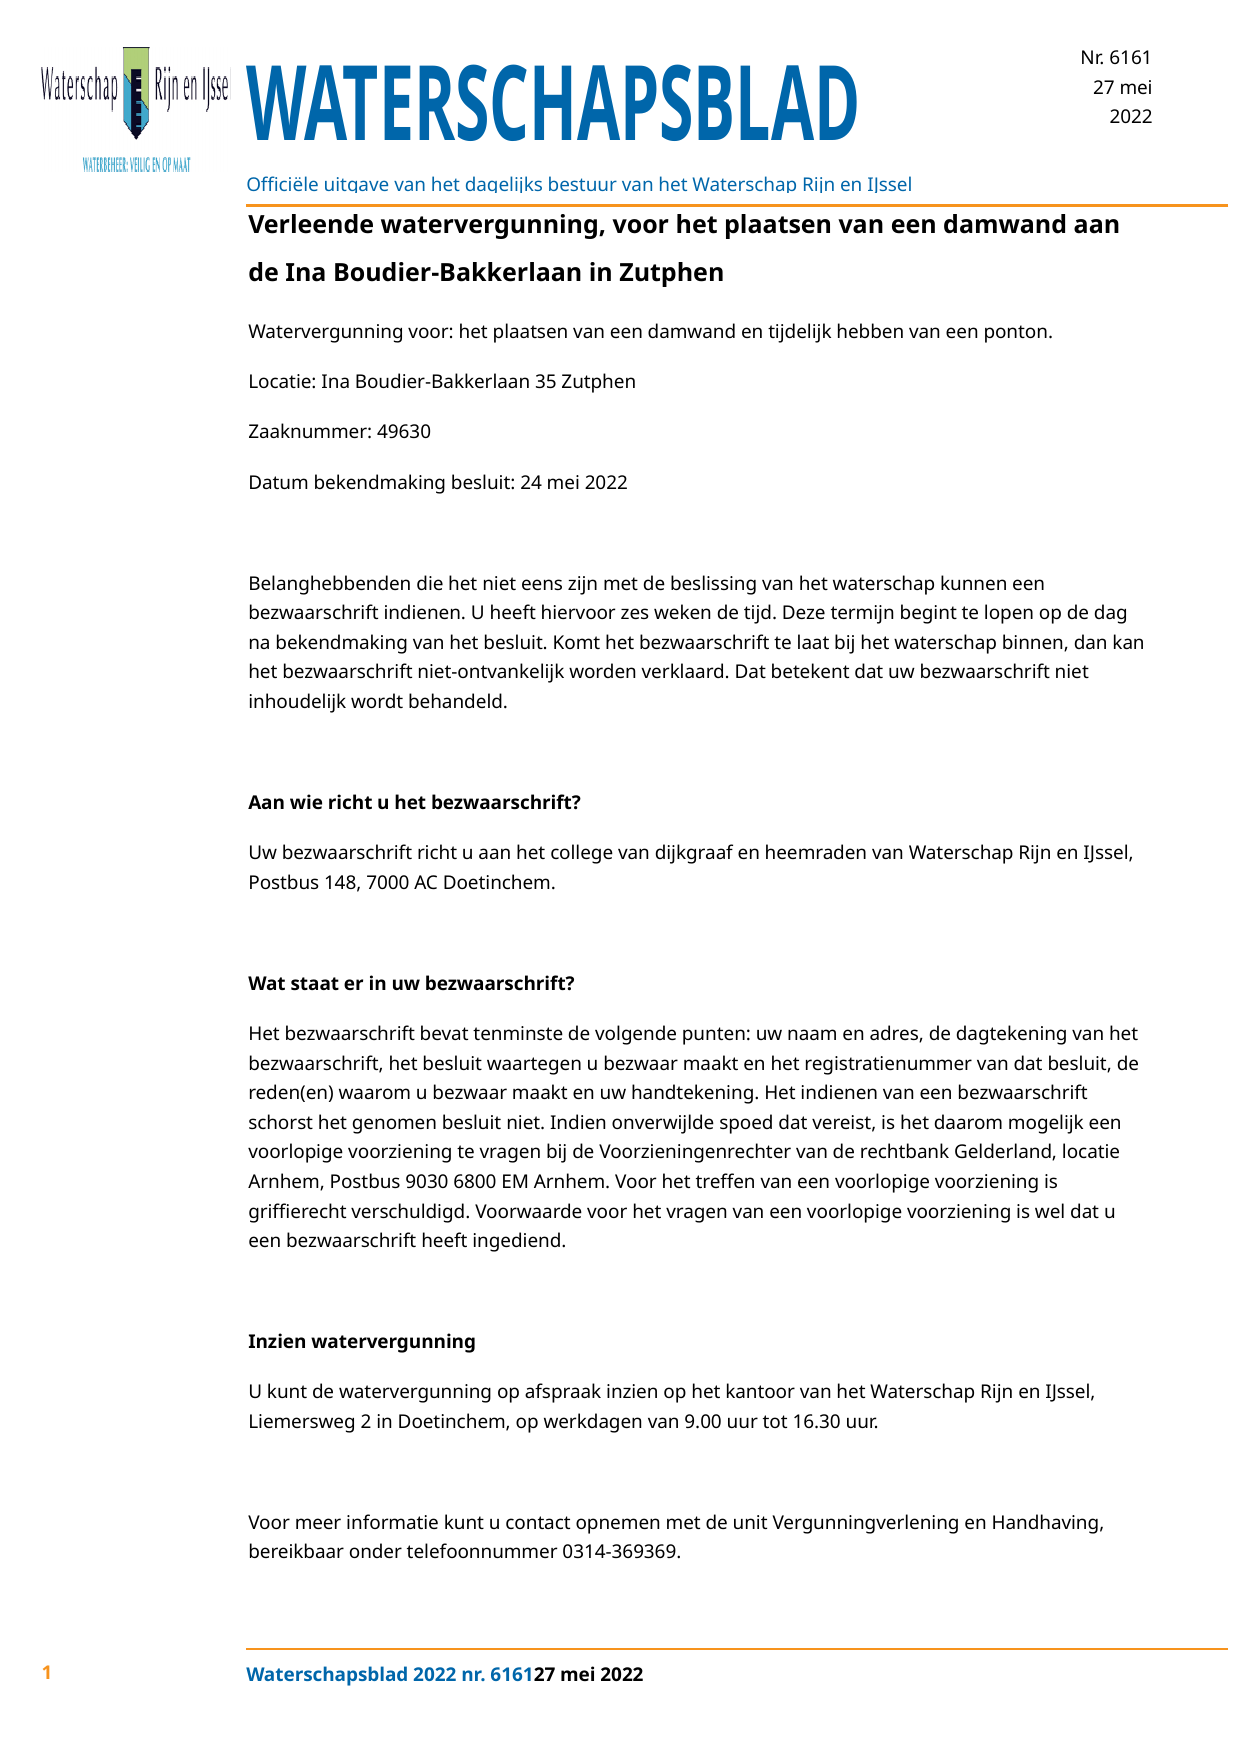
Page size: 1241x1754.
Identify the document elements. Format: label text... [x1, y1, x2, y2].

text U kunt de watervergunning op afspraak inzien op het kantoor van het Waterschap Rijn en IJssel, Liemersweg 2 in Doetinchem, op werkdagen van 9.00 uur tot 16.30 uur. [248, 1379, 1152, 1434]
text Belanghebbenden die het niet eens zijn met de beslissing van het waterschap kunnen een bezwaarschrift indienen. U heeft hiervoor zes weken de tijd. Deze termijn begint te lopen op de dag na bekendmaking van het besluit. Komt het bezwaarschrift te laat bij het waterschap binnen, dan kan het bezwaarschrift niet-ontvankelijk worden verklaard. Dat betekent dat uw bezwaarschrift niet inhoudelijk wordt behandeld. [248, 570, 1152, 714]
text Aan wie richt u het bezwaarschrift? [248, 789, 1152, 815]
text Voor meer informatie kunt u contact opnemen met de unit Vergunningverlening en Handhaving, bereikbaar onder telefoonnummer 0314-369369. [248, 1509, 1152, 1564]
picture [41, 47, 231, 172]
text Wat staat er in uw bezwaarschrift? [248, 970, 1152, 996]
text Verleende watervergunning, voor het plaatsen van een damwand aan de Ina Boudier-Bakkerlaan in Zutphen [248, 207, 1152, 288]
text Datum bekendmaking besluit: 24 mei 2022 [248, 469, 1152, 495]
text Het bezwaarschrift bevat tenminste de volgende punten: uw naam en adres, de dagtekening van het bezwaarschrift, het besluit waartegen u bezwaar maakt en het registratienummer van dat besluit, de reden(en) waarom u bezwaar maakt en uw handtekening. Het indienen van een bezwaarschrift schorst het genomen besluit niet. Indien onverwijlde spoed dat vereist, is het daarom mogelijk een voorlopige voorziening te vragen bij de Voorzieningenrechter van de rechtbank Gelderland, locatie Arnhem, Postbus 9030 6800 EM Arnhem. Voor het treffen van een voorlopige voorziening is griffierecht verschuldigd. Voorwaarde voor het vragen van een voorlopige voorziening is wel dat u een bezwaarschrift heeft ingediend. [248, 1020, 1152, 1253]
text Locatie: Ina Boudier-Bakkerlaan 35 Zutphen [248, 368, 1152, 394]
text Watervergunning voor: het plaatsen van een damwand en tijdelijk hebben van een ponton. [248, 318, 1152, 344]
text Inzien watervergunning [248, 1328, 1152, 1354]
text Zaaknummer: 49630 [248, 419, 1152, 444]
text Uw bezwaarschrift richt u aan het college van dijkgraaf en heemraden van Waterschap Rijn en IJssel, Postbus 148, 7000 AC Doetinchem. [248, 839, 1152, 895]
